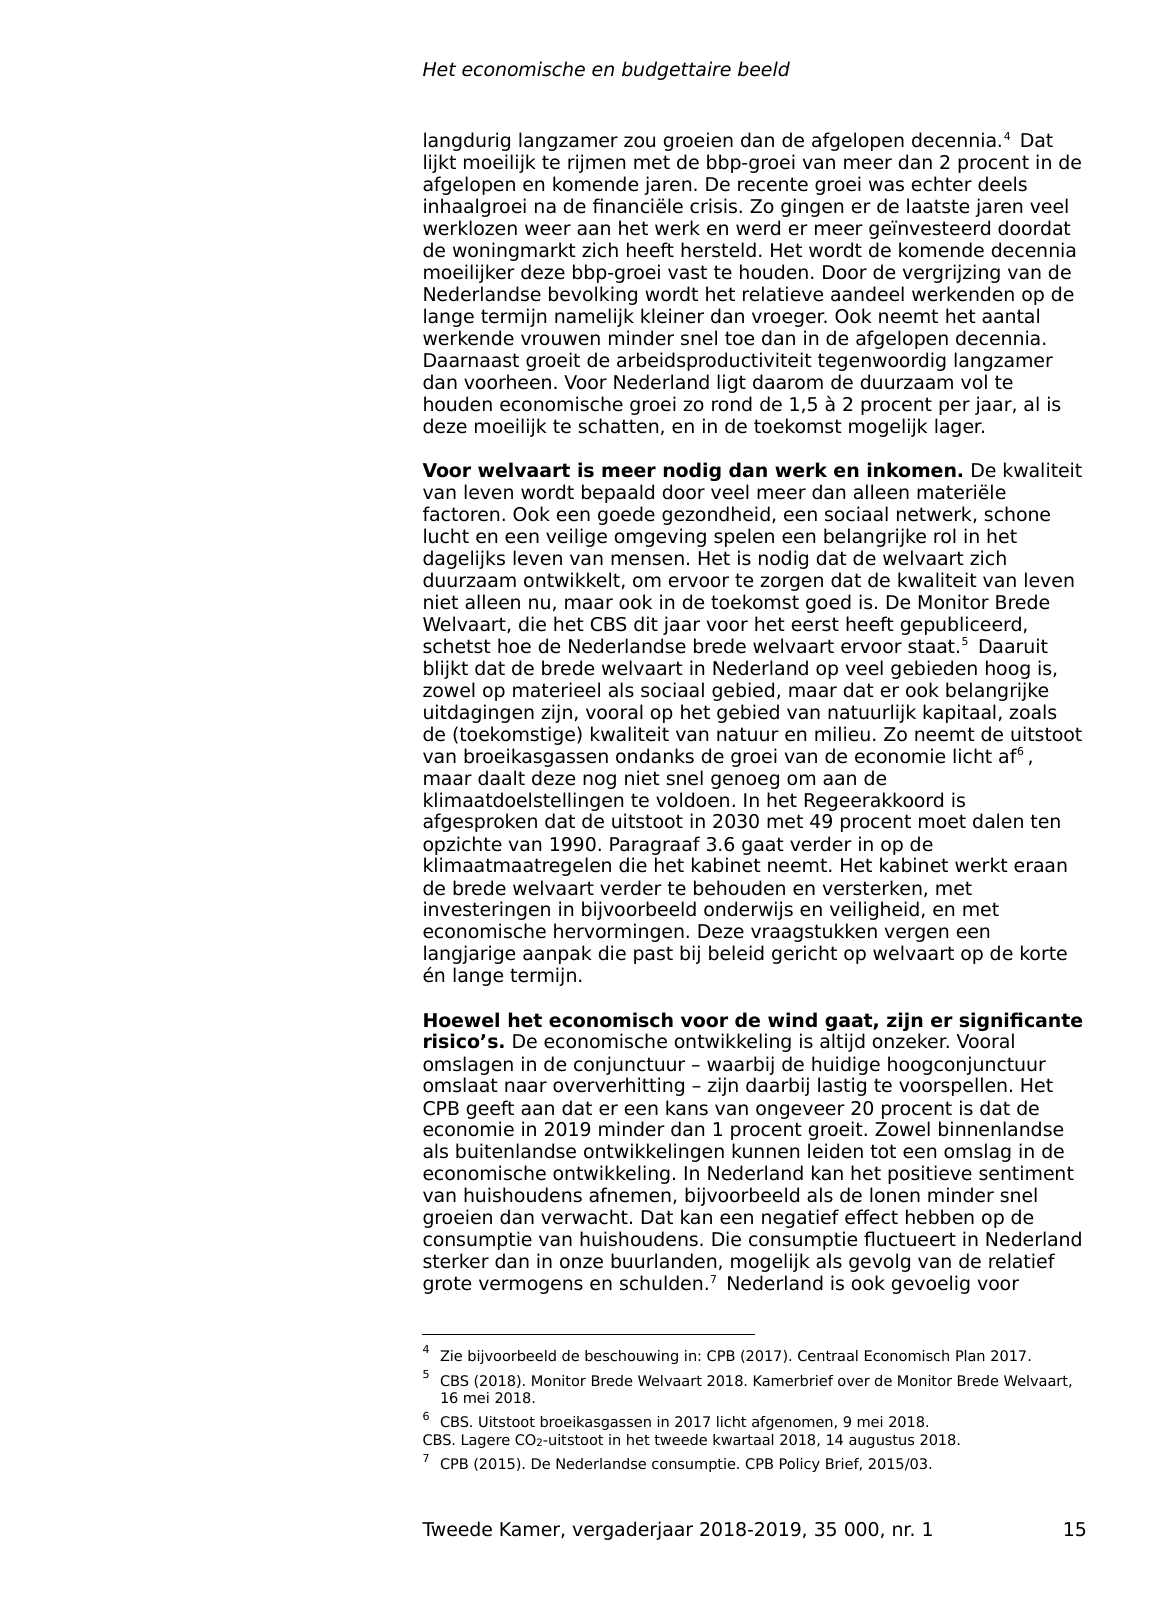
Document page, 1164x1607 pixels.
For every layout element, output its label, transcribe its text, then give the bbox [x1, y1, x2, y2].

text Hoewel het economisch voor de wind gaat, zijn er significante risico’s. De economische ontwikkeling is altijd onzeker. Vooral omslagen in de conjunctuur – waarbij de huidige hoogconjunctuur omslaat naar oververhitting – zijn daarbij lastig te voorspellen. Het CPB geeft aan dat er een kans van ongeveer 20 procent is dat de economie in 2019 minder dan 1 procent groeit. Zowel binnenlandse als buitenlandse ontwikkelingen kunnen leiden tot een omslag in de economische ontwikkeling. In Nederland kan het positieve sentiment van huishoudens afnemen, bijvoorbeeld als de lonen minder snel groeien dan verwacht. Dat kan een negatief effect hebben op de consumptie van huishoudens. Die consumptie fluctueert in Nederland sterker dan in onze buurlanden, mogelijk als gevolg van de relatief grote vermogens en schulden. Nederland is ook gevoelig voor [422, 1009, 1087, 1295]
text CPB (2015). De Nederlandse consumptie. CPB Policy Brief, 2015/03. [422, 1452, 1087, 1474]
text Voor welvaart is meer nodig dan werk en inkomen. De kwaliteit van leven wordt bepaald door veel meer dan alleen materiële factoren. Ook een goede gezondheid, een sociaal netwerk, schone lucht en een veilige omgeving spelen een belangrijke rol in het dagelijks leven van mensen. Het is nodig dat de welvaart zich duurzaam ontwikkelt, om ervoor te zorgen dat de kwaliteit van leven niet alleen nu, maar ook in de toekomst goed is. De Monitor Brede Welvaart, die het CBS dit jaar voor het eerst heeft gepubliceerd, schetst hoe de Nederlandse brede welvaart ervoor staat. Daaruit blijkt dat de brede welvaart in Nederland op veel gebieden hoog is, zowel op materieel als sociaal gebied, maar dat er ook belangrijke uitdagingen zijn, vooral op het gebied van natuurlijk kapitaal, zoals de (toekomstige) kwaliteit van natuur en milieu. Zo neemt de uitstoot van broeikasgassen ondanks de groei van de economie licht af, maar daalt deze nog niet snel genoeg om aan de klimaatdoelstellingen te voldoen. In het Regeerakkoord is afgesproken dat de uitstoot in 2030 met 49 procent moet dalen ten opzichte van 1990. Paragraaf 3.6 gaat verder in op de klimaatmaatregelen die het kabinet neemt. Het kabinet werkt eraan de brede welvaart verder te behouden en versterken, met investeringen in bijvoorbeeld onderwijs en veiligheid, en met economische hervormingen. Deze vraagstukken vergen een langjarige aanpak die past bij beleid gericht op welvaart op de korte én lange termijn. [422, 460, 1087, 987]
text CBS. Uitstoot broeikasgassen in 2017 licht afgenomen, 9 mei 2018. [422, 1410, 1087, 1432]
text Zie bijvoorbeeld de beschouwing in: CPB (2017). Centraal Economisch Plan 2017. [422, 1343, 1087, 1366]
text CBS (2018). Monitor Brede Welvaart 2018. Kamerbrief over de Monitor Brede Welvaart, 16 mei 2018. [422, 1368, 1087, 1407]
text CBS. Lagere CO2-uitstoot in het tweede kwartaal 2018, 14 augustus 2018. [422, 1432, 1087, 1449]
text langdurig langzamer zou groeien dan de afgelopen decennia. Dat lijkt moeilijk te rijmen met de bbp-groei van meer dan 2 procent in de afgelopen en komende jaren. De recente groei was echter deels inhaalgroei na de financiële crisis. Zo gingen er de laatste jaren veel werklozen weer aan het werk en werd er meer geïnvesteerd doordat de woningmarkt zich heeft hersteld. Het wordt de komende decennia moeilijker deze bbp-groei vast te houden. Door de vergrijzing van de Nederlandse bevolking wordt het relatieve aandeel werkenden op de lange termijn namelijk kleiner dan vroeger. Ook neemt het aantal werkende vrouwen minder snel toe dan in de afgelopen decennia. Daarnaast groeit de arbeidsproductiviteit tegenwoordig langzamer dan voorheen. Voor Nederland ligt daarom de duurzaam vol te houden economische groei zo rond de 1,5 à 2 procent per jaar, al is deze moeilijk te schatten, en in de toekomst mogelijk lager. [422, 130, 1087, 438]
